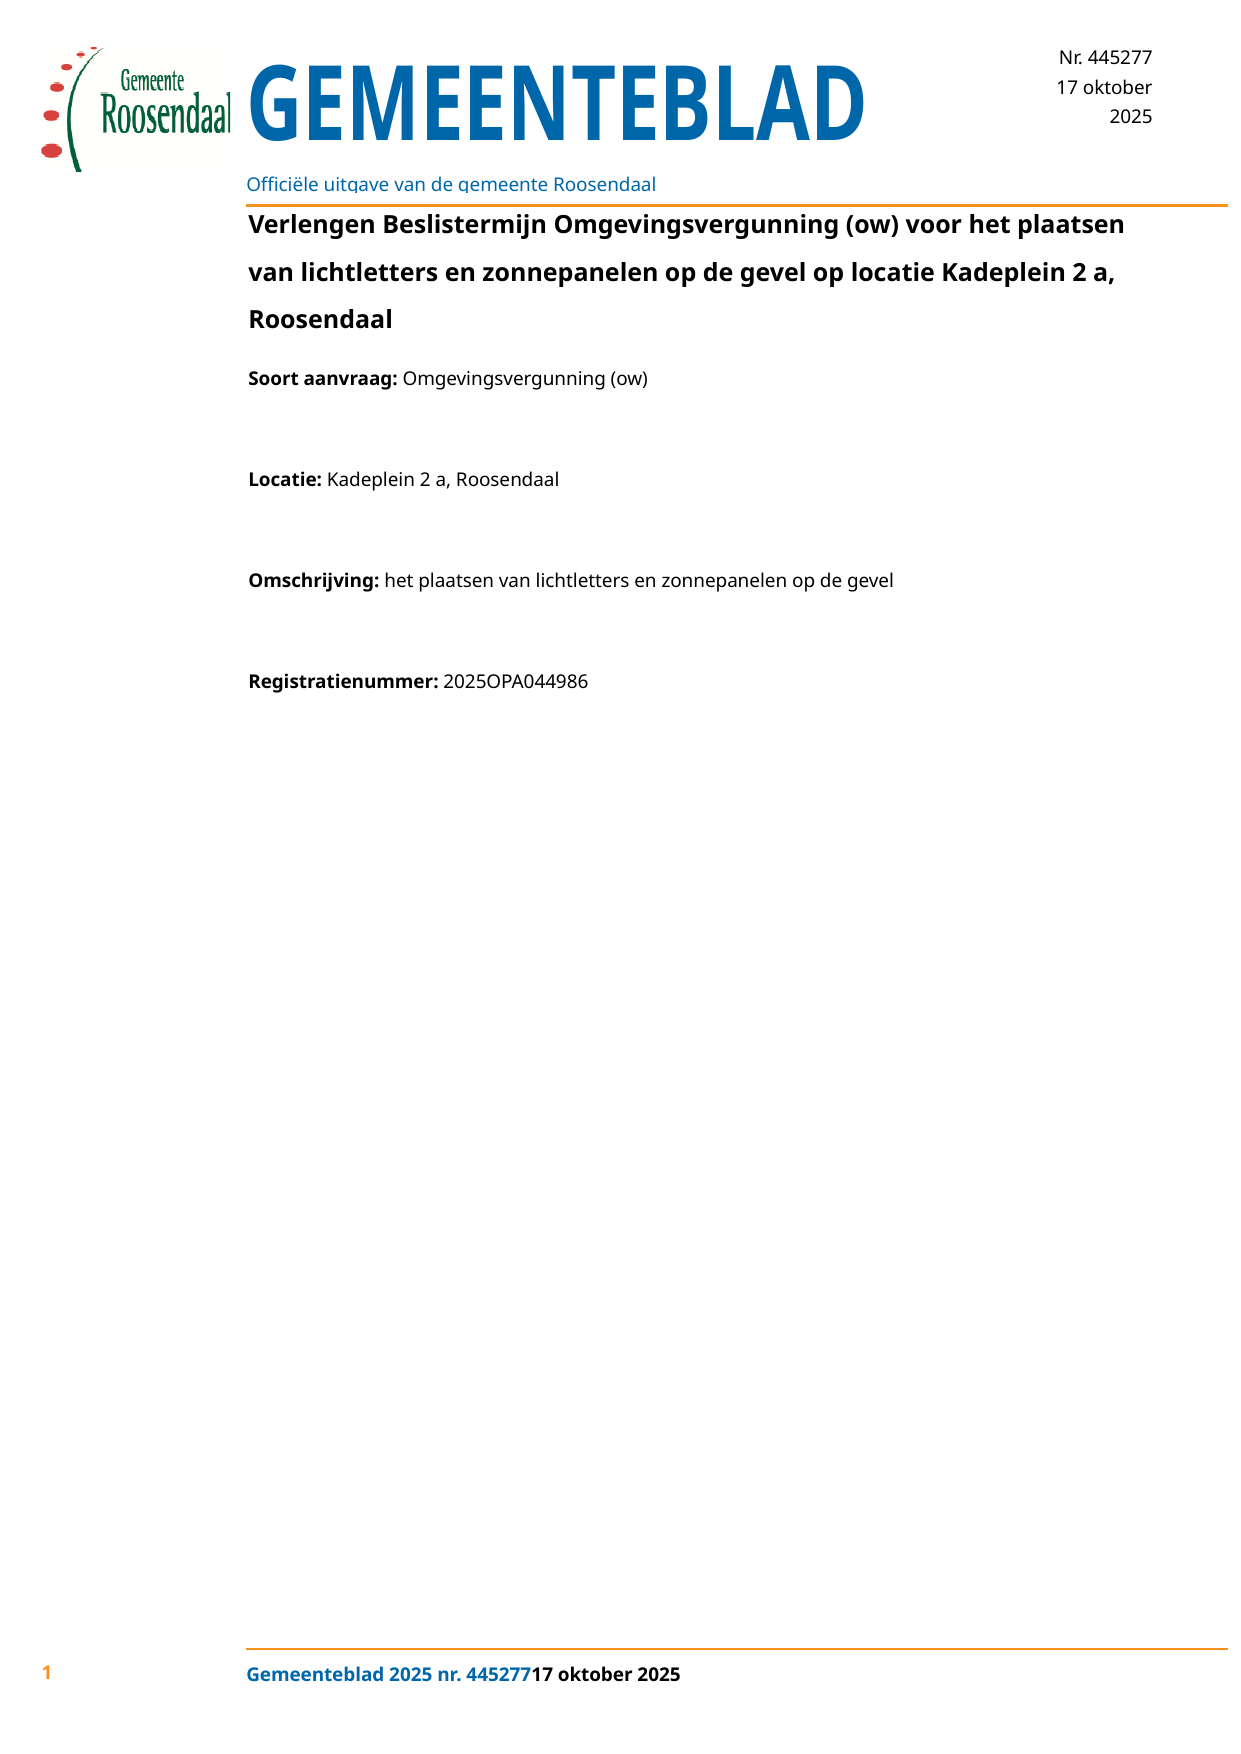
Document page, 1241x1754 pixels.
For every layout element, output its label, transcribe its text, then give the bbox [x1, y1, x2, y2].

text Soort aanvraag: Omgevingsvergunning (ow) [248, 366, 1152, 391]
text Registratienummer: 2025OPA044986 [248, 668, 1152, 694]
text Locatie: Kadeplein 2 a, Roosendaal [248, 466, 1152, 492]
text Omschrijving: het plaatsen van lichtletters en zonnepanelen op de gevel [248, 567, 1152, 593]
text Verlengen Beslistermijn Omgevingsvergunning (ow) voor het plaatsen van lichtletters en zonnepanelen op de gevel op locatie Kadeplein 2 a, Roosendaal [248, 207, 1152, 336]
picture [41, 47, 231, 172]
